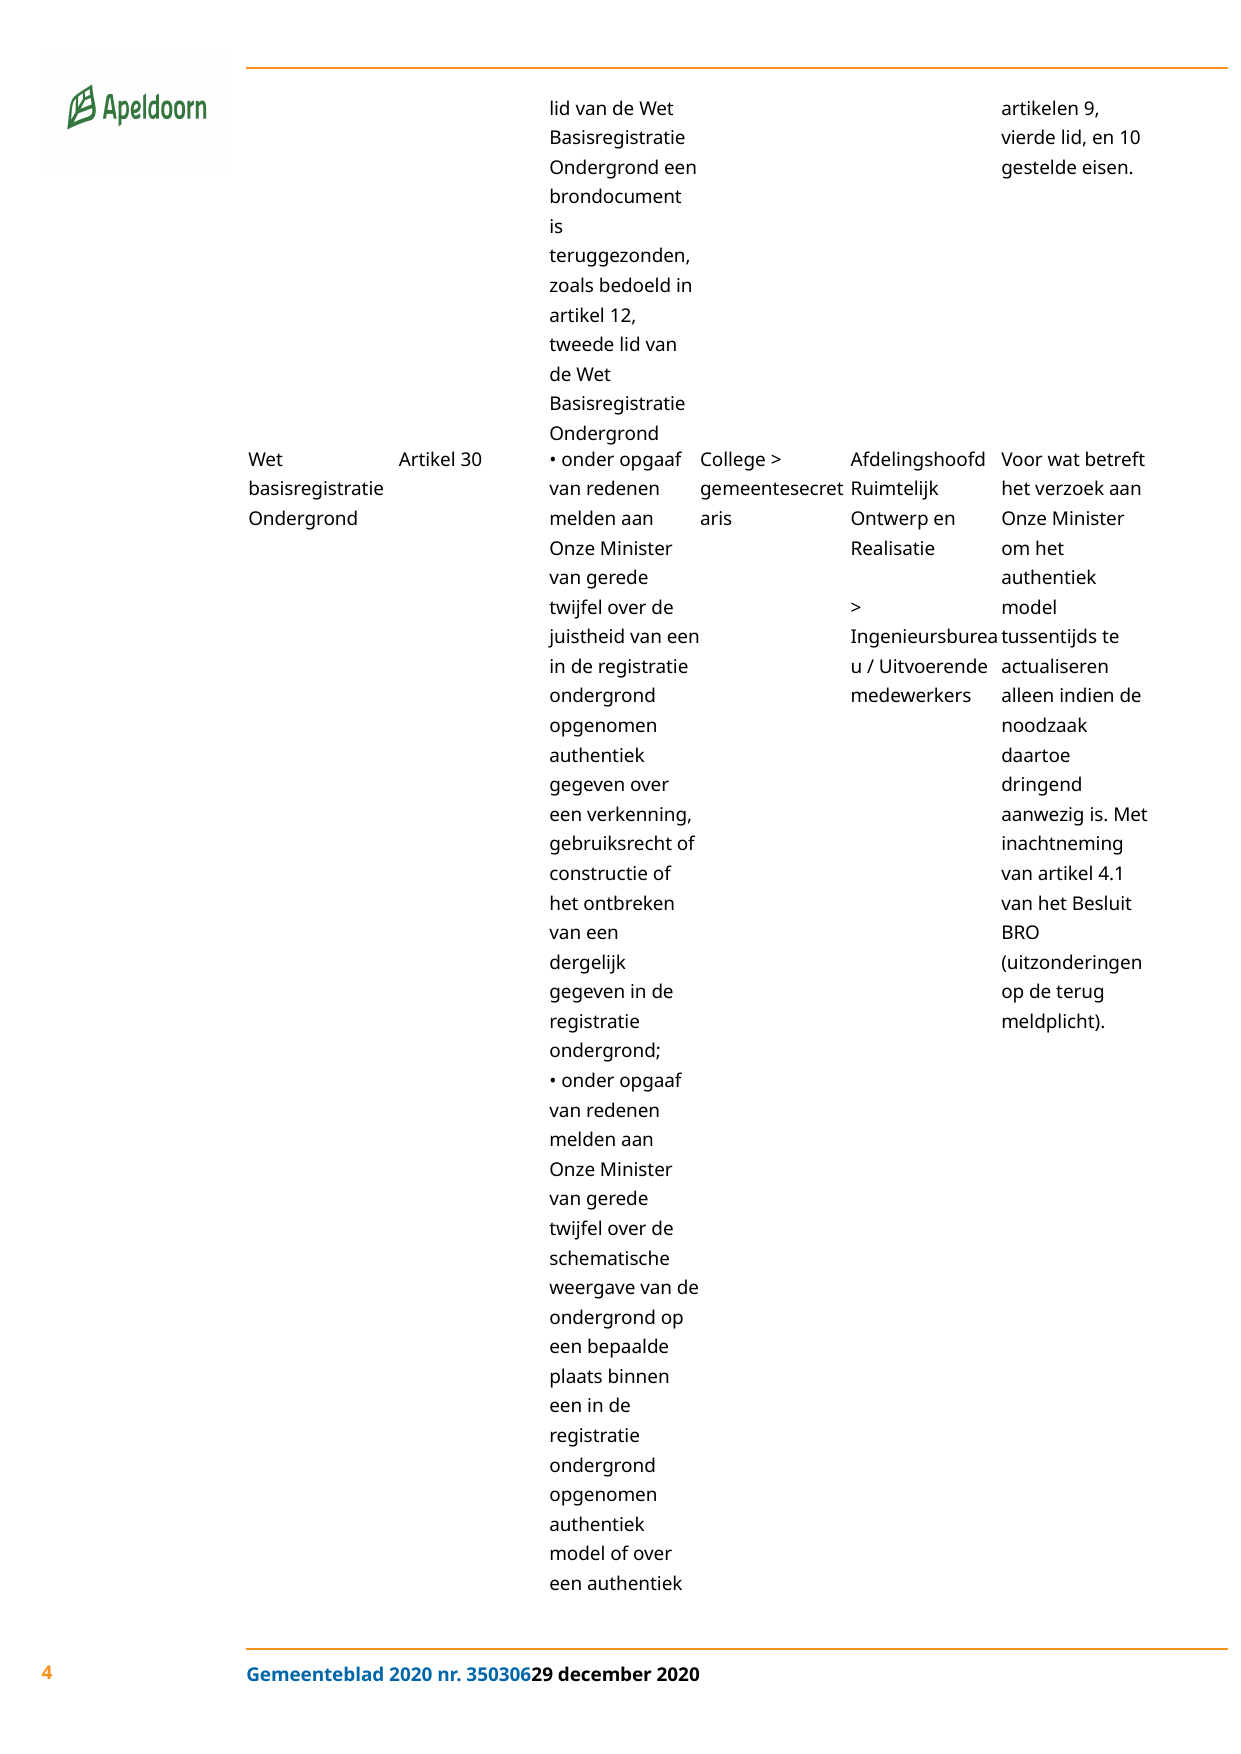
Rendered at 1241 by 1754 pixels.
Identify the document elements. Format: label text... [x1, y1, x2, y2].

table_cell lid van de Wet Basisregistratie Ondergrond een brondocument is teruggezonden, zoals bedoeld in artikel 12, tweede lid van de Wet Basisregistratie Ondergrond [549, 95, 700, 446]
table_cell Voor wat betreft het verzoek aan Onze Minister om het authentiek model tussentijds te actualiseren alleen indien de noodzaak daartoe dringend aanwezig is. Met inachtneming van artikel 4.1 van het Besluit BRO (uitzonderingen op de terug meldplicht). [1001, 446, 1152, 1596]
table_cell Wet basisregistratie Ondergrond [248, 446, 398, 1596]
table_cell • onder opgaaf van redenen melden aan Onze Minister van gerede twijfel over de juistheid van een in de registratie ondergrond opgenomen authentiek gegeven over een verkenning, gebruiksrecht of constructie of het ontbreken van een dergelijk gegeven in de registratie ondergrond; • onder opgaaf van redenen melden aan Onze Minister van gerede twijfel over de schematische weergave van de ondergrond op een bepaalde plaats binnen een in de registratie ondergrond opgenomen authentiek model of over een authentiek [549, 446, 700, 1596]
table_cell Afdelingshoofd Ruimtelijk Ontwerp en Realisatie > Ingenieursbureau / Uitvoerende medewerkers [850, 446, 1001, 1596]
table_cell [700, 95, 850, 446]
table_cell [399, 95, 549, 446]
table_cell College > gemeentesecretaris [700, 446, 850, 1596]
table_cell Artikel 30 [399, 446, 549, 1596]
table_cell [850, 95, 1001, 446]
picture [41, 47, 231, 172]
table_cell [248, 95, 398, 446]
table_cell artikelen 9, vierde lid, en 10 gestelde eisen. [1001, 95, 1152, 446]
